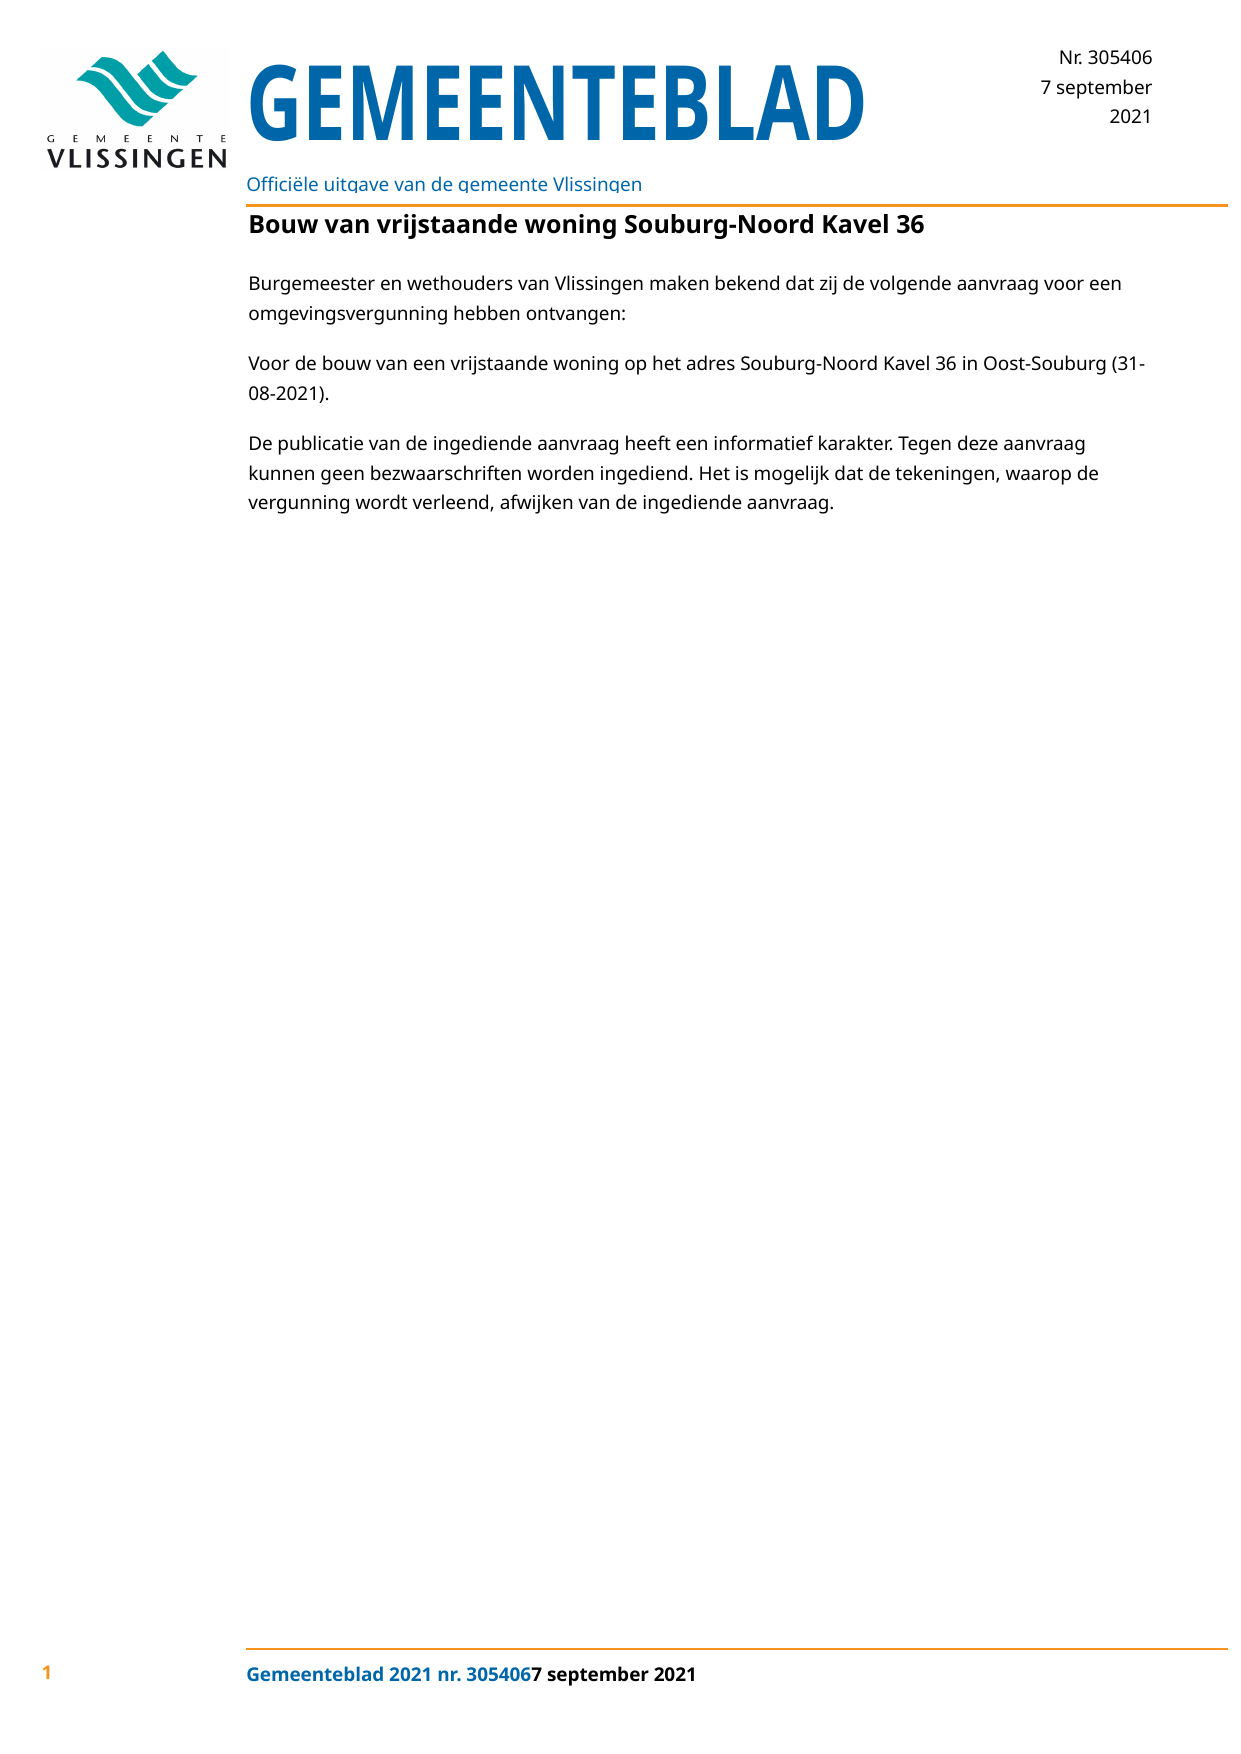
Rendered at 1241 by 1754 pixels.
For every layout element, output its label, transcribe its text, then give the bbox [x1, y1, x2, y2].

picture [41, 47, 231, 172]
text Burgemeester en wethouders van Vlissingen maken bekend dat zij de volgende aanvraag voor een omgevingsvergunning hebben ontvangen: [248, 270, 1152, 326]
text De publicatie van de ingediende aanvraag heeft een informatief karakter. Tegen deze aanvraag kunnen geen bezwaarschriften worden ingediend. Het is mogelijk dat de tekeningen, waarop de vergunning wordt verleend, afwijken van de ingediende aanvraag. [248, 430, 1152, 515]
text Bouw van vrijstaande woning Souburg-Noord Kavel 36 [248, 207, 1152, 241]
text Voor de bouw van een vrijstaande woning op het adres Souburg-Noord Kavel 36 in Oost-Souburg (31-08-2021). [248, 350, 1152, 406]
